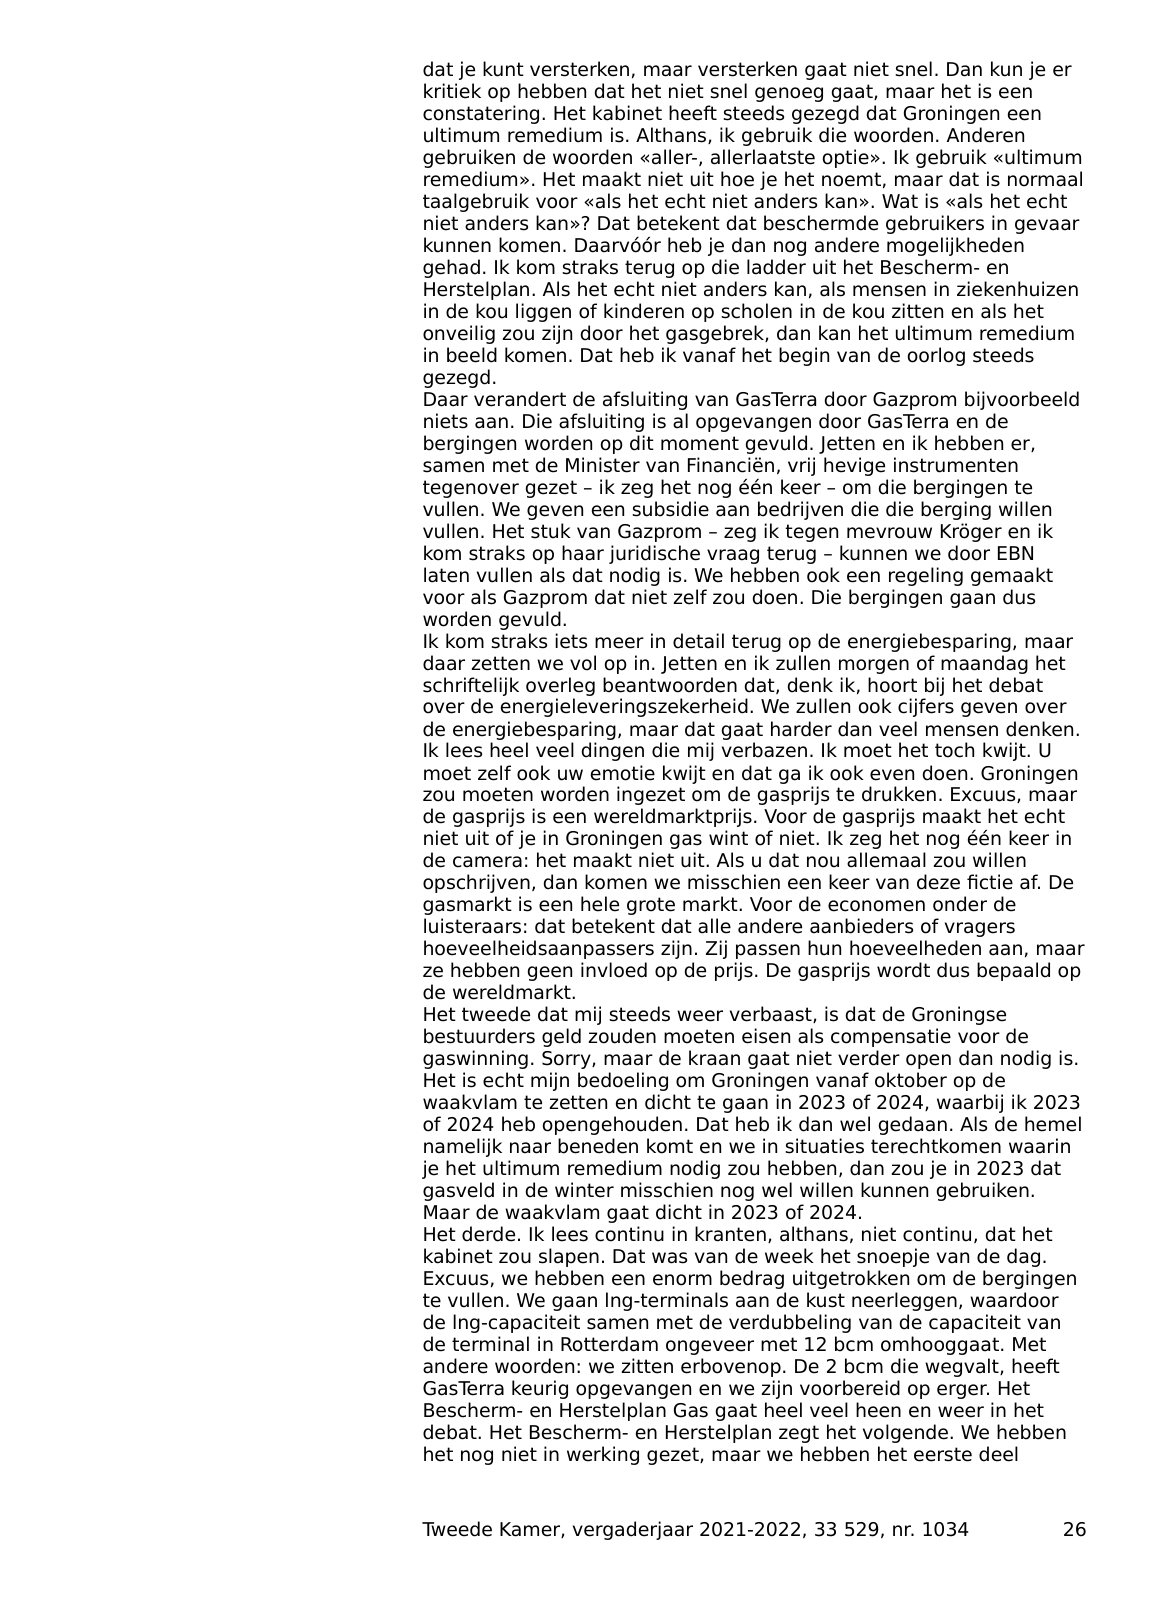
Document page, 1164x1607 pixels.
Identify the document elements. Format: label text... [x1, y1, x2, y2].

text Ik lees heel veel dingen die mij verbazen. Ik moet het toch kwijt. U moet zelf ook uw emotie kwijt en dat ga ik ook even doen. Groningen zou moeten worden ingezet om de gasprijs te drukken. Excuus, maar de gasprijs is een wereldmarktprijs. Voor de gasprijs maakt het echt niet uit of je in Groningen gas wint of niet. Ik zeg het nog één keer in de camera: het maakt niet uit. Als u dat nou allemaal zou willen opschrijven, dan komen we misschien een keer van deze fictie af. De gasmarkt is een hele grote markt. Voor de economen onder de luisteraars: dat betekent dat alle andere aanbieders of vragers hoeveelheidsaanpassers zijn. Zij passen hun hoeveelheden aan, maar ze hebben geen invloed op de prijs. De gasprijs wordt dus bepaald op de wereldmarkt. [422, 740, 1087, 1004]
text dat je kunt versterken, maar versterken gaat niet snel. Dan kun je er kritiek op hebben dat het niet snel genoeg gaat, maar het is een constatering. Het kabinet heeft steeds gezegd dat Groningen een ultimum remedium is. Althans, ik gebruik die woorden. Anderen gebruiken de woorden «aller-, allerlaatste optie». Ik gebruik «ultimum remedium». Het maakt niet uit hoe je het noemt, maar dat is normaal taalgebruik voor «als het echt niet anders kan». Wat is «als het echt niet anders kan»? Dat betekent dat beschermde gebruikers in gevaar kunnen komen. Daarvóór heb je dan nog andere mogelijkheden gehad. Ik kom straks terug op die ladder uit het Bescherm- en Herstelplan. Als het echt niet anders kan, als mensen in ziekenhuizen in de kou liggen of kinderen op scholen in de kou zitten en als het onveilig zou zijn door het gasgebrek, dan kan het ultimum remedium in beeld komen. Dat heb ik vanaf het begin van de oorlog steeds gezegd. [422, 59, 1087, 389]
text Het derde. Ik lees continu in kranten, althans, niet continu, dat het kabinet zou slapen. Dat was van de week het snoepje van de dag. Excuus, we hebben een enorm bedrag uitgetrokken om de bergingen te vullen. We gaan lng-terminals aan de kust neerleggen, waardoor de lng-capaciteit samen met de verdubbeling van de capaciteit van de terminal in Rotterdam ongeveer met 12 bcm omhooggaat. Met andere woorden: we zitten erbovenop. De 2 bcm die wegvalt, heeft GasTerra keurig opgevangen en we zijn voorbereid op erger. Het Bescherm- en Herstelplan Gas gaat heel veel heen en weer in het debat. Het Bescherm- en Herstelplan zegt het volgende. We hebben het nog niet in werking gezet, maar we hebben het eerste deel [422, 1224, 1087, 1466]
text Het tweede dat mij steeds weer verbaast, is dat de Groningse bestuurders geld zouden moeten eisen als compensatie voor de gaswinning. Sorry, maar de kraan gaat niet verder open dan nodig is. Het is echt mijn bedoeling om Groningen vanaf oktober op de waakvlam te zetten en dicht te gaan in 2023 of 2024, waarbij ik 2023 of 2024 heb opengehouden. Dat heb ik dan wel gedaan. Als de hemel namelijk naar beneden komt en we in situaties terechtkomen waarin je het ultimum remedium nodig zou hebben, dan zou je in 2023 dat gasveld in de winter misschien nog wel willen kunnen gebruiken. Maar de waakvlam gaat dicht in 2023 of 2024. [422, 1004, 1087, 1224]
text Daar verandert de afsluiting van GasTerra door Gazprom bijvoorbeeld niets aan. Die afsluiting is al opgevangen door GasTerra en de bergingen worden op dit moment gevuld. Jetten en ik hebben er, samen met de Minister van Financiën, vrij hevige instrumenten tegenover gezet – ik zeg het nog één keer – om die bergingen te vullen. We geven een subsidie aan bedrijven die die berging willen vullen. Het stuk van Gazprom – zeg ik tegen mevrouw Kröger en ik kom straks op haar juridische vraag terug – kunnen we door EBN laten vullen als dat nodig is. We hebben ook een regeling gemaakt voor als Gazprom dat niet zelf zou doen. Die bergingen gaan dus worden gevuld. [422, 389, 1087, 631]
text Ik kom straks iets meer in detail terug op de energiebesparing, maar daar zetten we vol op in. Jetten en ik zullen morgen of maandag het schriftelijk overleg beantwoorden dat, denk ik, hoort bij het debat over de energieleveringszekerheid. We zullen ook cijfers geven over de energiebesparing, maar dat gaat harder dan veel mensen denken. [422, 631, 1087, 740]
